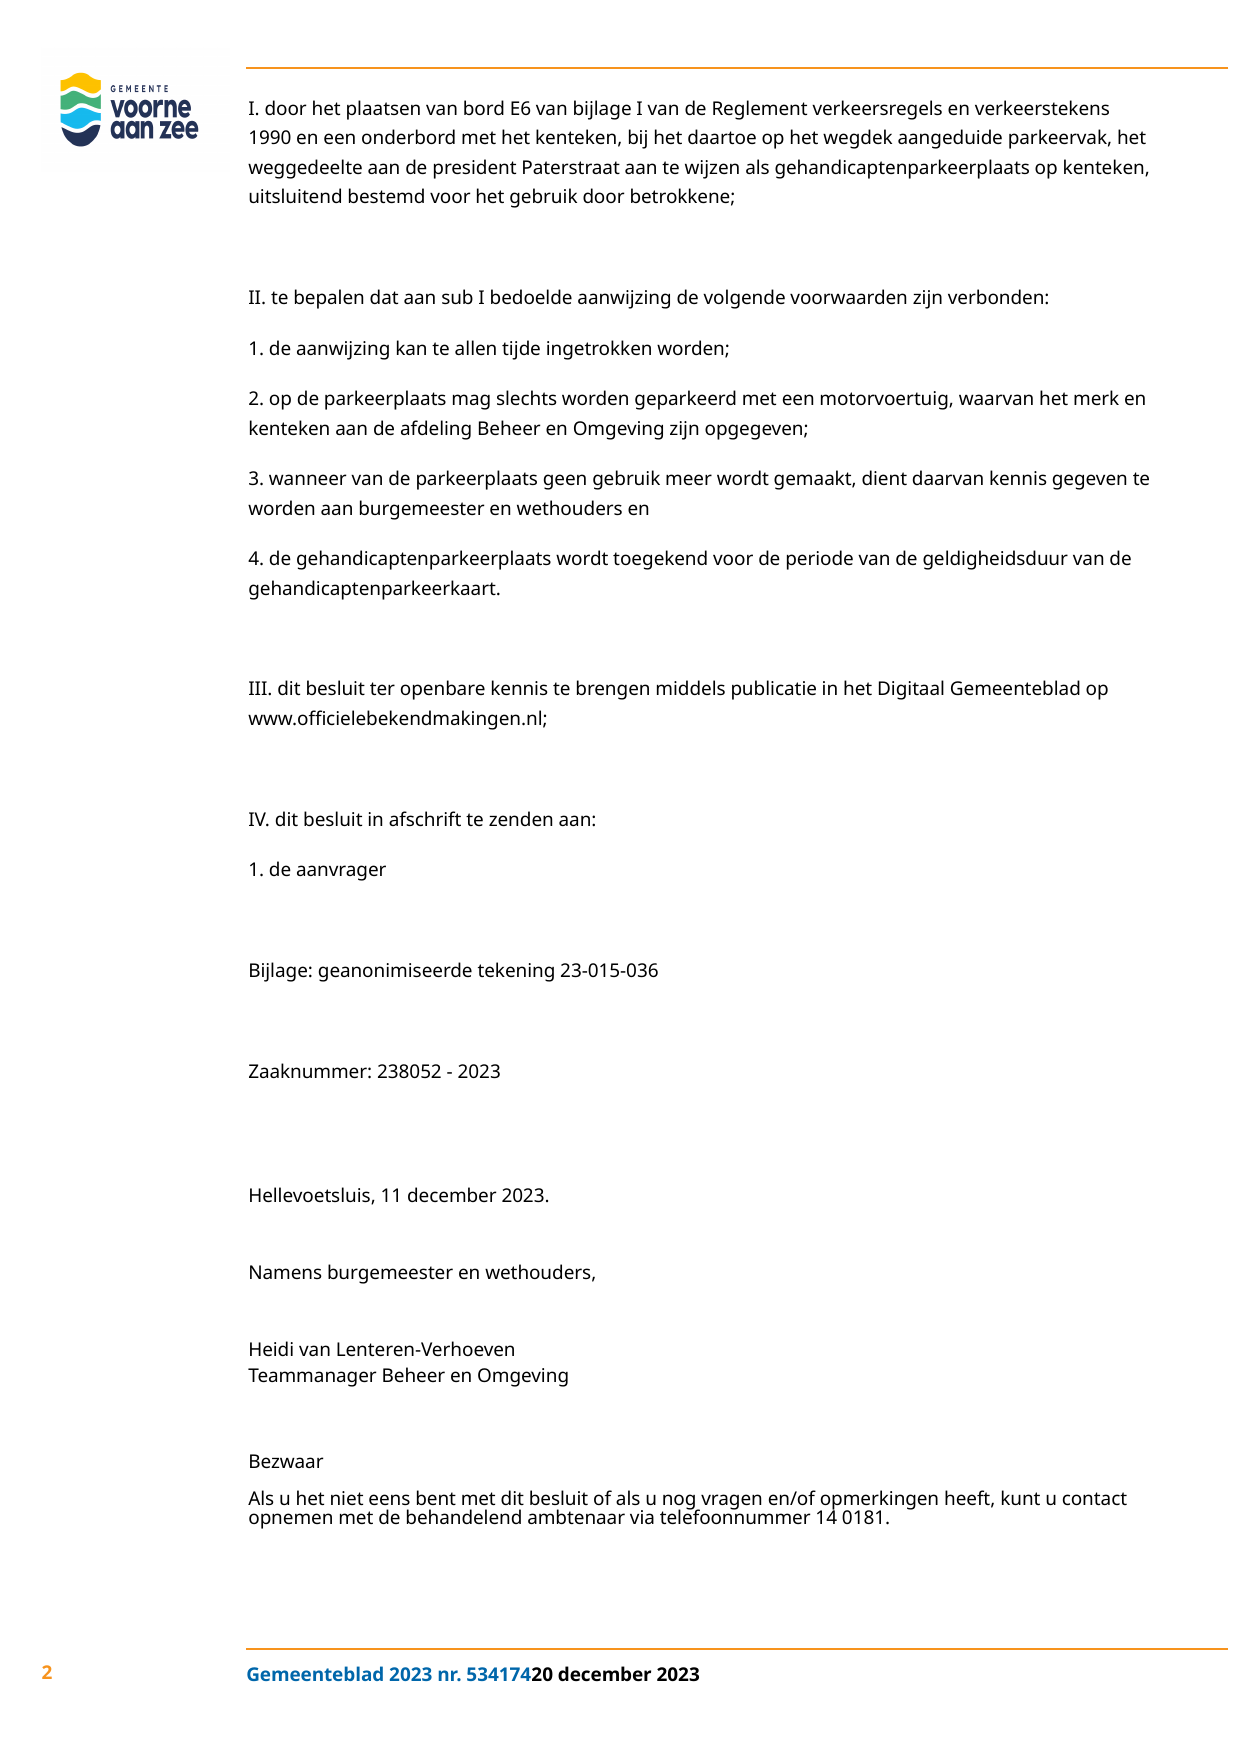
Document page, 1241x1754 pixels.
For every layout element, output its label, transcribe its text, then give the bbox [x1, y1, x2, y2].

text Bezwaar [248, 1453, 1152, 1472]
text Als u het niet eens bent met dit besluit of als u nog vragen en/of opmerkingen heeft, kunt u contact opnemen met de behandelend ambtenaar via telefoonnummer 14 0181. [248, 1490, 1152, 1528]
text Heidi van Lenteren-Verhoeven [248, 1336, 1152, 1362]
text I. door het plaatsen van bord E6 van bijlage I van de Reglement verkeersregels en verkeerstekens 1990 en een onderbord met het kenteken, bij het daartoe op het wegdek aangeduide parkeervak, het weggedeelte aan de president Paterstraat aan te wijzen als gehandicaptenparkeerplaats op kenteken, uitsluitend bestemd voor het gebruik door betrokkene; [248, 95, 1152, 209]
text III. dit besluit ter openbare kennis te brengen middels publicatie in het Digitaal Gemeenteblad op www.officielebekendmakingen.nl; [248, 676, 1152, 731]
text 2. op de parkeerplaats mag slechts worden geparkeerd met een motorvoertuig, waarvan het merk en kenteken aan de afdeling Beheer en Omgeving zijn opgegeven; [248, 385, 1152, 441]
picture [41, 47, 231, 172]
text 3. wanneer van de parkeerplaats geen gebruik meer wordt gemaakt, dient daarvan kennis gegeven te worden aan burgemeester en wethouders en [248, 465, 1152, 521]
text Zaaknummer: 238052 - 2023 [248, 1058, 1152, 1084]
text 4. de gehandicaptenparkeerplaats wordt toegekend voor de periode van de geldigheidsduur van de gehandicaptenparkeerkaart. [248, 545, 1152, 601]
text 1. de aanvrager [248, 856, 1152, 882]
text Bijlage: geanonimiseerde tekening 23-015-036 [248, 957, 1152, 983]
text II. te bepalen dat aan sub I bedoelde aanwijzing de volgende voorwaarden zijn verbonden: [248, 284, 1152, 310]
text Teammanager Beheer en Omgeving [248, 1362, 1152, 1388]
text IV. dit besluit in afschrift te zenden aan: [248, 806, 1152, 832]
text 1. de aanwijzing kan te allen tijde ingetrokken worden; [248, 335, 1152, 361]
text Hellevoetsluis, 11 december 2023. [248, 1182, 1152, 1208]
text Namens burgemeester en wethouders, [248, 1259, 1152, 1285]
